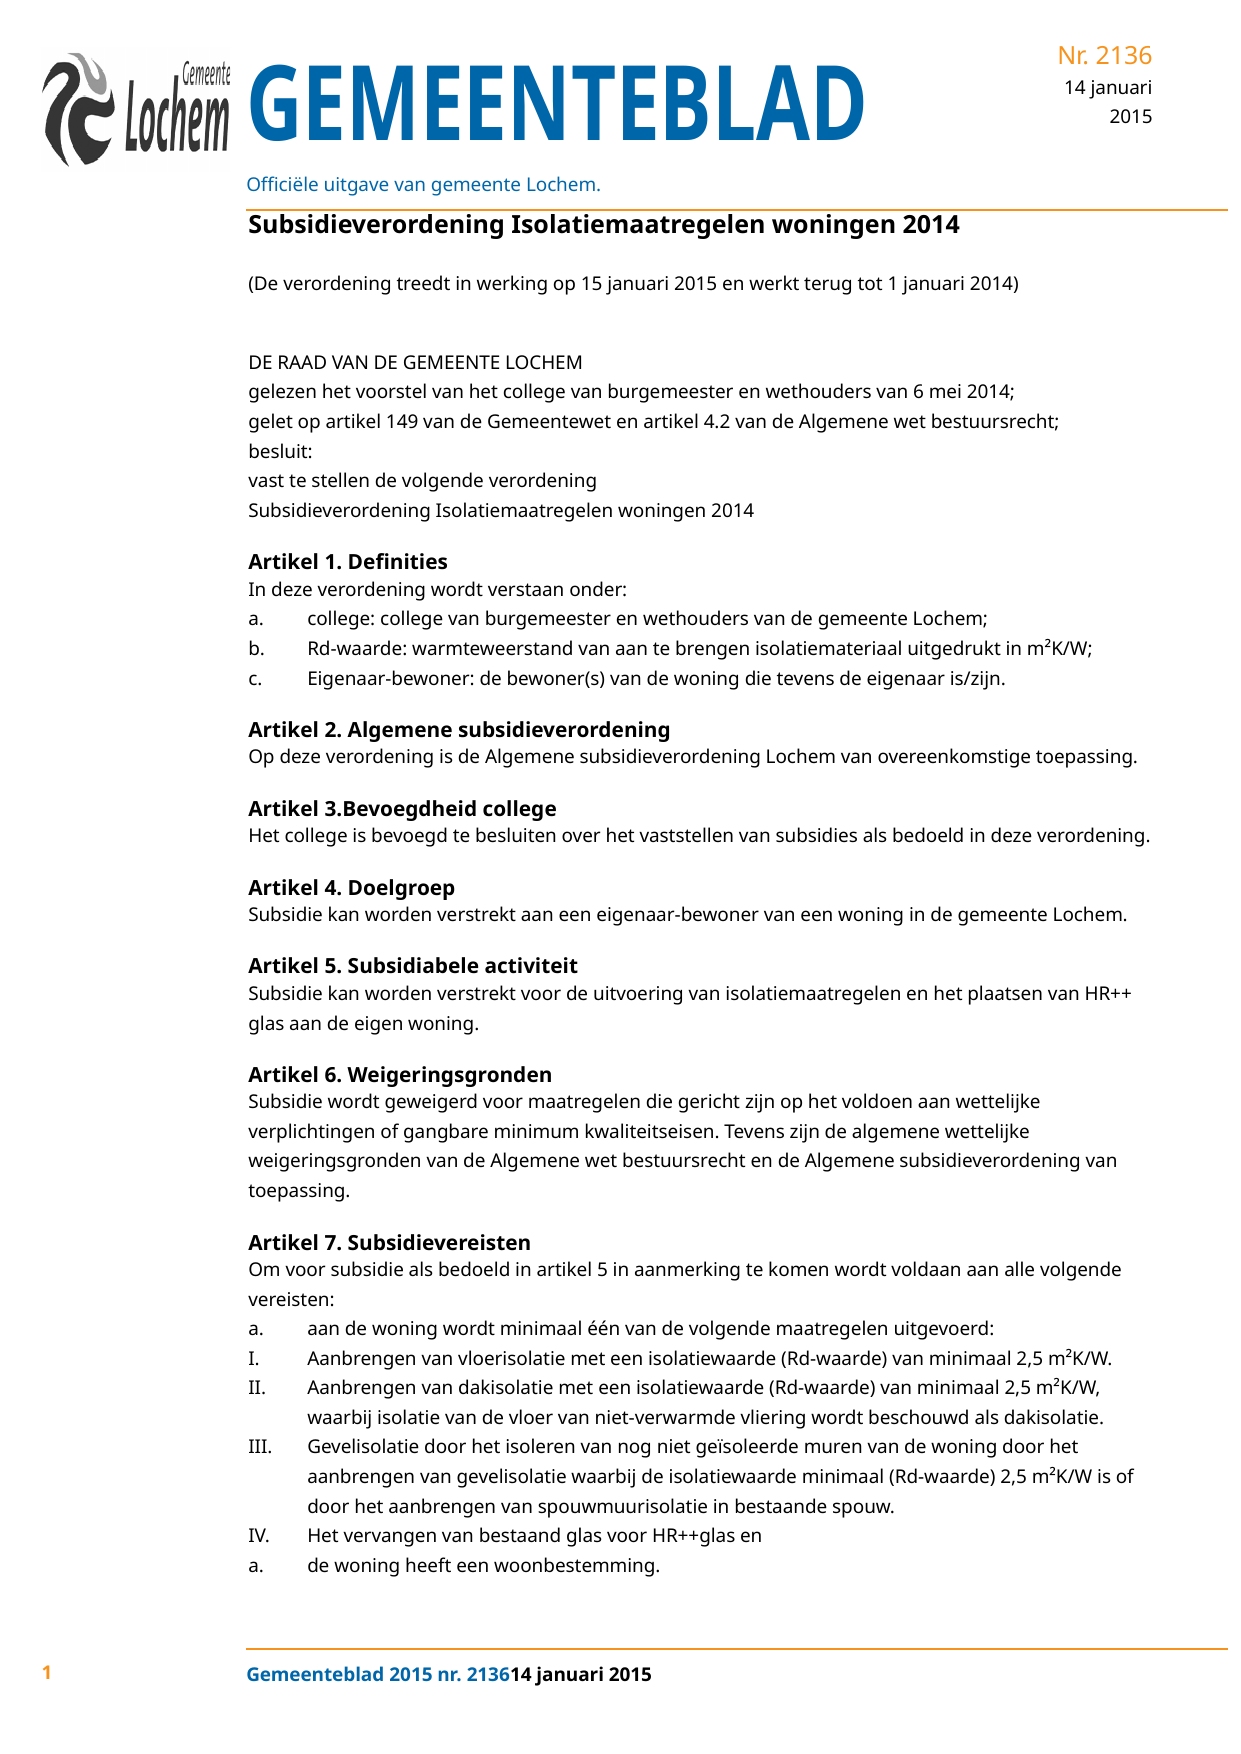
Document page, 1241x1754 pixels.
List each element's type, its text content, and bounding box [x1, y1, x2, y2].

text Artikel 1. Definities [248, 547, 1152, 576]
text Artikel 2. Algemene subsidieverordening [248, 715, 1152, 743]
text (De verordening treedt in werking op 15 januari 2015 en werkt terug tot 1 januari 2014) [248, 270, 1152, 296]
list Het vervangen van bestaand glas voor HR++glas en [248, 1522, 1152, 1548]
text Het college is bevoegd te besluiten over het vaststellen van subsidies als bedoeld in deze verordening. [248, 822, 1152, 848]
text gelezen het voorstel van het college van burgemeester en wethouders van 6 mei 2014; [248, 379, 1152, 404]
text Artikel 6. Weigeringsgronden [248, 1060, 1152, 1088]
text Subsidie wordt geweigerd voor maatregelen die gericht zijn op het voldoen aan wettelijke verplichtingen of gangbare minimum kwaliteitseisen. Tevens zijn de algemene wettelijke weigeringsgronden van de Algemene wet bestuursrecht en de Algemene subsidieverordening van toepassing. [248, 1088, 1152, 1203]
text DE RAAD VAN DE GEMEENTE LOCHEM [248, 349, 1152, 375]
text Subsidieverordening Isolatiemaatregelen woningen 2014 [248, 211, 1152, 241]
list de woning heeft een woonbestemming. [248, 1552, 1152, 1578]
list Aanbrengen van dakisolatie met een isolatiewaarde (Rd-waarde) van minimaal 2,5 m²K/W, waarbij isolatie van de vloer van niet-verwarmde vliering wordt beschouwd als dakisolatie. [248, 1374, 1152, 1430]
text Subsidieverordening Isolatiemaatregelen woningen 2014 [248, 497, 1152, 523]
text vast te stellen de volgende verordening [248, 467, 1152, 493]
list Eigenaar-bewoner: de bewoner(s) van de woning die tevens de eigenaar is/zijn. [248, 665, 1152, 690]
list college: college van burgemeester en wethouders van de gemeente Lochem; [248, 606, 1152, 631]
picture [41, 47, 231, 172]
text Artikel 7. Subsidievereisten [248, 1228, 1152, 1256]
text Artikel 4. Doelgroep [248, 873, 1152, 901]
text Subsidie kan worden verstrekt voor de uitvoering van isolatiemaatregelen en het plaatsen van HR++ glas aan de eigen woning. [248, 980, 1152, 1035]
text Subsidie kan worden verstrekt aan een eigenaar-bewoner van een woning in de gemeente Lochem. [248, 901, 1152, 927]
text Om voor subsidie als bedoeld in artikel 5 in aanmerking te komen wordt voldaan aan alle volgende vereisten: [248, 1256, 1152, 1311]
text Artikel 3.Bevoegdheid college [248, 794, 1152, 822]
list Aanbrengen van vloerisolatie met een isolatiewaarde (Rd-waarde) van minimaal 2,5 m²K/W. [248, 1345, 1152, 1371]
text gelet op artikel 149 van de Gemeentewet en artikel 4.2 van de Algemene wet bestuursrecht; [248, 408, 1152, 434]
text besluit: [248, 438, 1152, 464]
list aan de woning wordt minimaal één van de volgende maatregelen uitgevoerd: [248, 1315, 1152, 1341]
list Gevelisolatie door het isoleren van nog niet geïsoleerde muren van de woning door het aanbrengen van gevelisolatie waarbij de isolatiewaarde minimaal (Rd-waarde) 2,5 m²K/W is of door het aanbrengen van spouwmuurisolatie in bestaande spouw. [248, 1434, 1152, 1518]
text Artikel 5. Subsidiabele activiteit [248, 952, 1152, 980]
text Op deze verordening is de Algemene subsidieverordening Lochem van overeenkomstige toepassing. [248, 743, 1152, 769]
text In deze verordening wordt verstaan onder: [248, 576, 1152, 602]
list Rd-waarde: warmteweerstand van aan te brengen isolatiemateriaal uitgedrukt in m²K/W; [248, 635, 1152, 661]
